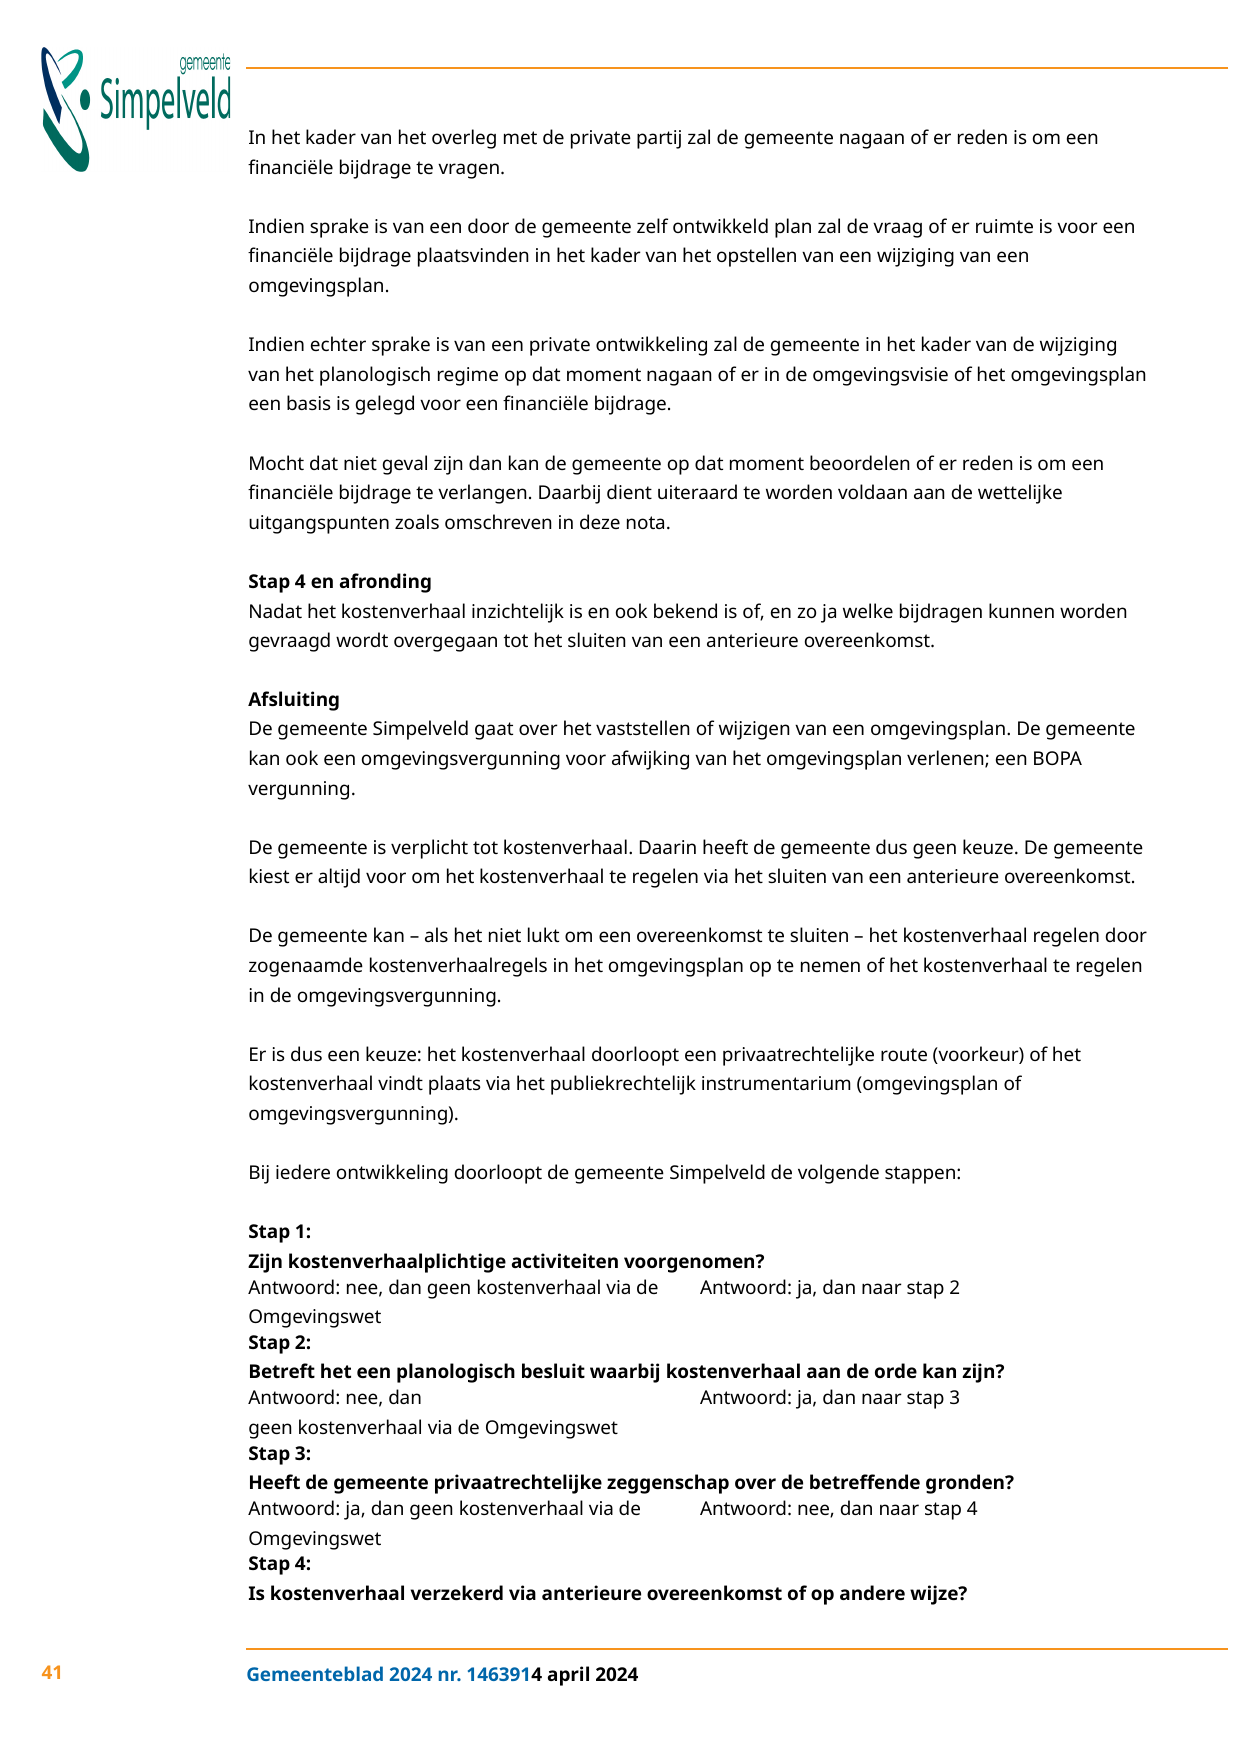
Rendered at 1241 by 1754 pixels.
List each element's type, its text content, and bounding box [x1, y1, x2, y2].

table_cell Stap 2: Betreft het een planologisch besluit waarbij kostenverhaal aan de orde kan zijn? [248, 1329, 1152, 1384]
text Mocht dat niet geval zijn dan kan de gemeente op dat moment beoordelen of er reden is om een financiële bijdrage te verlangen. Daarbij dient uiteraard te worden voldaan aan de wettelijke uitgangspunten zoals omschreven in deze nota. [248, 450, 1152, 535]
text Indien echter sprake is van een private ontwikkeling zal de gemeente in het kader van de wijziging van het planologisch regime op dat moment nagaan of er in de omgevingsvisie of het omgevingsplan een basis is gelegd voor een financiële bijdrage. [248, 331, 1152, 416]
table_cell Stap 4: Is kostenverhaal verzekerd via anterieure overeenkomst of op andere wijze? [248, 1550, 1152, 1606]
text Indien sprake is van een door de gemeente zelf ontwikkeld plan zal de vraag of er ruimte is voor een financiële bijdrage plaatsvinden in het kader van het opstellen van een wijziging van een omgevingsplan. [248, 213, 1152, 298]
text De gemeente is verplicht tot kostenverhaal. Daarin heeft de gemeente dus geen keuze. De gemeente kiest er altijd voor om het kostenverhaal te regelen via het sluiten van een anterieure overeenkomst. [248, 834, 1152, 889]
table_cell Stap 3: Heeft de gemeente privaatrechtelijke zeggenschap over de betreffende gronden? [248, 1440, 1152, 1495]
table_cell Antwoord: nee, dan geen kostenverhaal via de Omgevingswet [248, 1385, 700, 1440]
table_cell Antwoord: nee, dan naar stap 4 [700, 1495, 1152, 1550]
table_header Stap 4 en afronding Nadat het kostenverhaal inzichtelijk is en ook bekend is of, en zo ja welke bijdragen kunnen worden gevraagd wordt overgegaan tot het sluiten van een anterieure overeenkomst. [248, 568, 1152, 653]
table_cell Antwoord: ja, dan naar stap 3 [700, 1385, 1152, 1440]
text Afsluiting [248, 686, 1152, 712]
picture [41, 47, 231, 172]
table_header Stap 1: Zijn kostenverhaalplichtige activiteiten voorgenomen? [248, 1219, 1152, 1274]
table_cell Antwoord: ja, dan geen kostenverhaal via de Omgevingswet [248, 1495, 700, 1550]
text Er is dus een keuze: het kostenverhaal doorloopt een privaatrechtelijke route (voorkeur) of het kostenverhaal vindt plaats via het publiekrechtelijk instrumentarium (omgevingsplan of omgevingsvergunning). [248, 1041, 1152, 1126]
text De gemeente kan – als het niet lukt om een overeenkomst te sluiten – het kostenverhaal regelen door zogenaamde kostenverhaalregels in het omgevingsplan op te nemen of het kostenverhaal te regelen in de omgevingsvergunning. [248, 923, 1152, 1007]
text In het kader van het overleg met de private partij zal de gemeente nagaan of er reden is om een financiële bijdrage te vragen. [248, 124, 1152, 180]
table_cell Antwoord: ja, dan naar stap 2 [700, 1274, 1152, 1329]
table_cell Antwoord: nee, dan geen kostenverhaal via de Omgevingswet [248, 1274, 700, 1329]
text Bij iedere ontwikkeling doorloopt de gemeente Simpelveld de volgende stappen: [248, 1159, 1152, 1185]
text De gemeente Simpelveld gaat over het vaststellen of wijzigen van een omgevingsplan. De gemeente kan ook een omgevingsvergunning voor afwijking van het omgevingsplan verlenen; een BOPA vergunning. [248, 716, 1152, 800]
